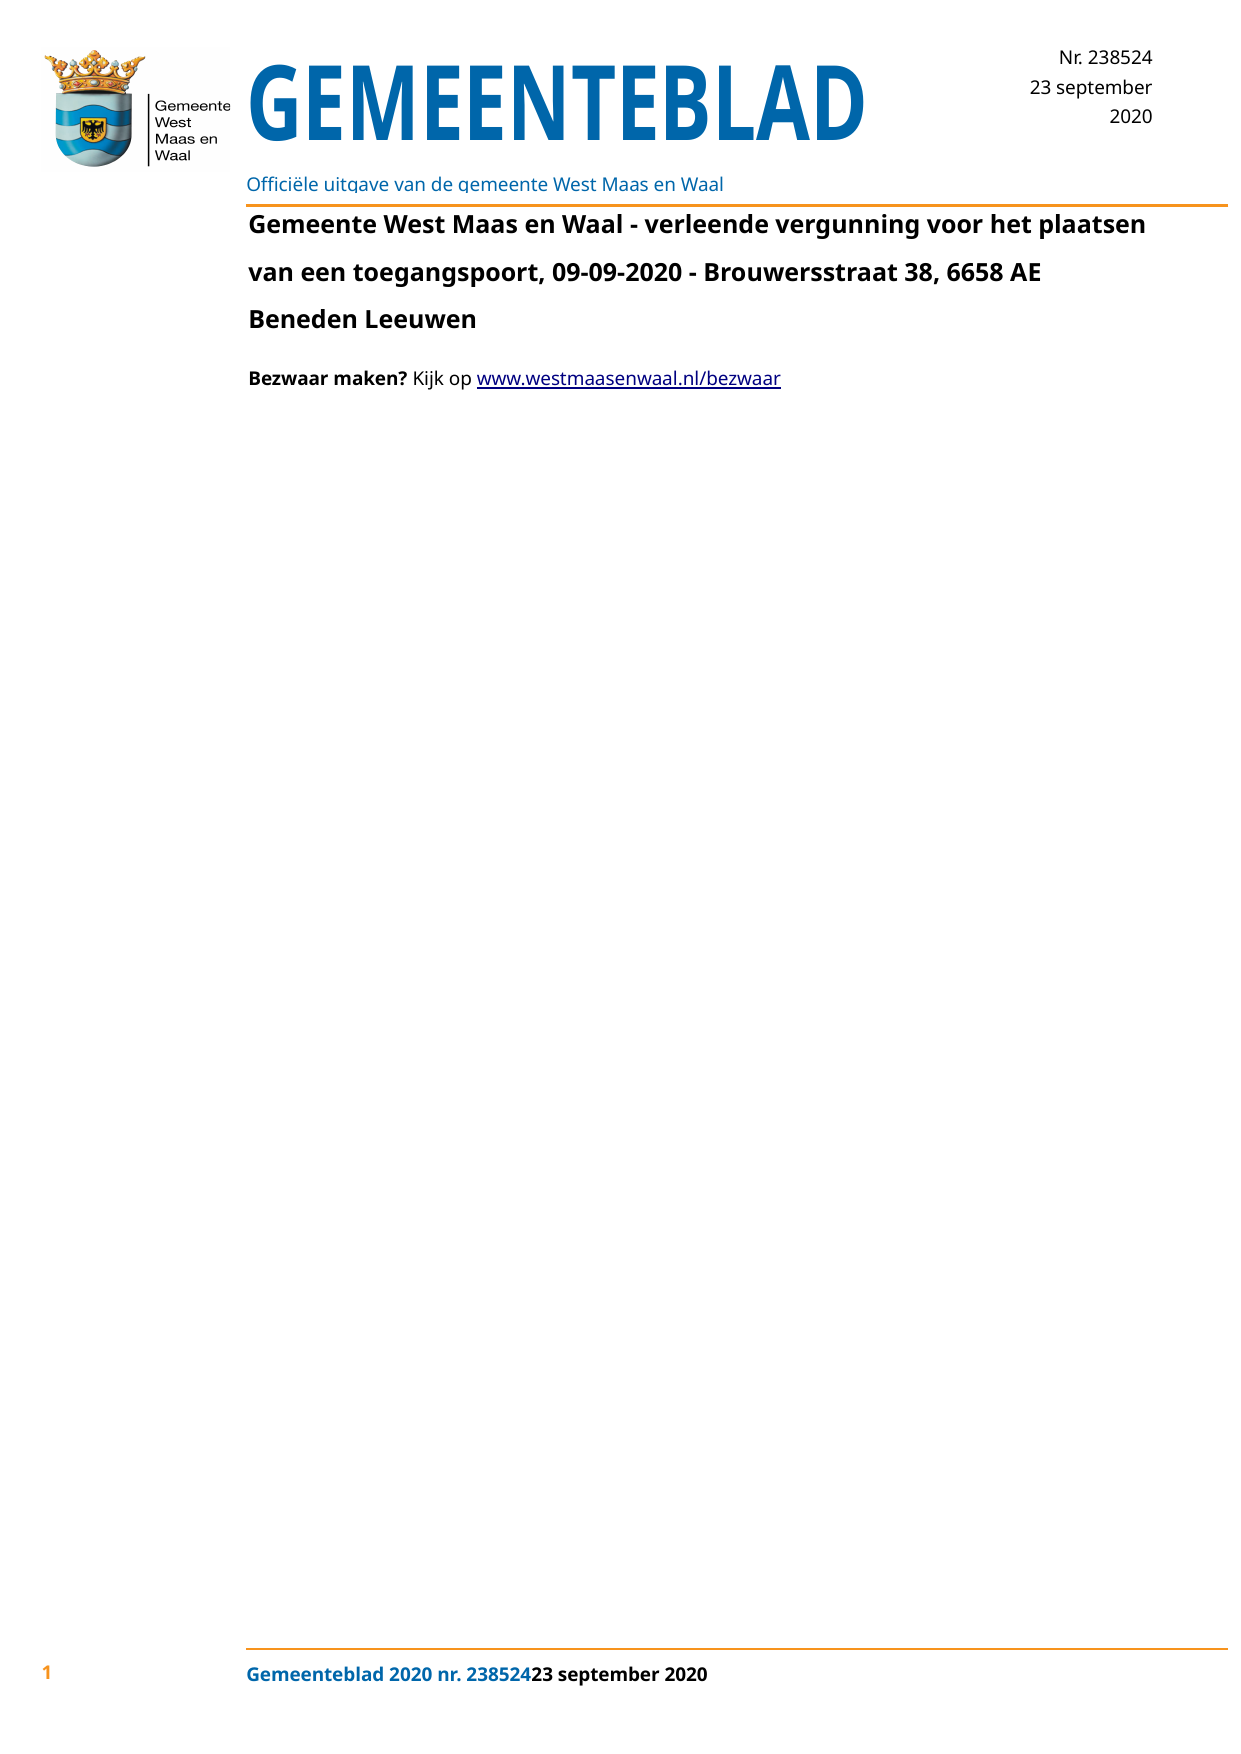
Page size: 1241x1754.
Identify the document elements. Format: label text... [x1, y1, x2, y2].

text Bezwaar maken? Kijk op www.westmaasenwaal.nl/bezwaar [248, 366, 1152, 391]
text Gemeente West Maas en Waal - verleende vergunning voor het plaatsen van een toegangspoort, 09-09-2020 - Brouwersstraat 38, 6658 AE Beneden Leeuwen [248, 207, 1152, 336]
picture [41, 47, 231, 172]
